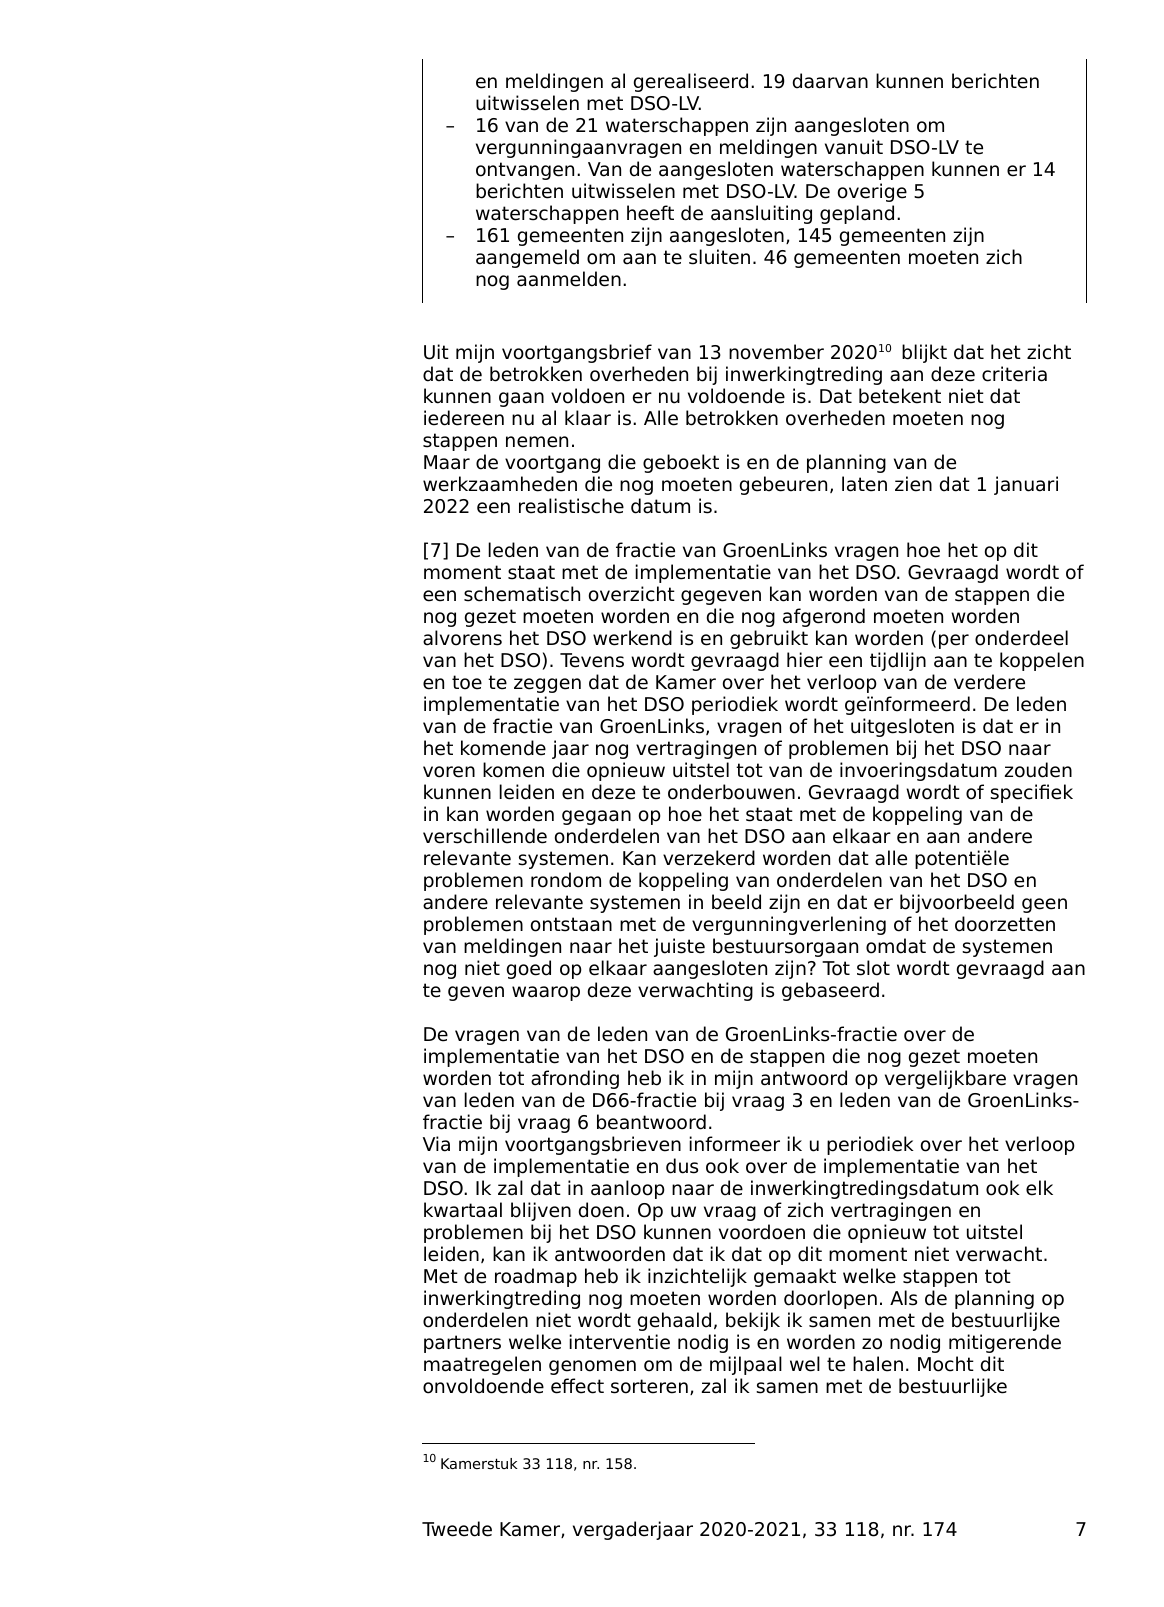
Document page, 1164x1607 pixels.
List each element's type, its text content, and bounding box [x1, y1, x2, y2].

table_header en meldingen al gerealiseerd. 19 daarvan kunnen berichten uitwisselen met DSO-LV. – 16 van de 21 waterschappen zijn aangesloten om vergunningaanvragen en meldingen vanuit DSO-LV te ontvangen. Van de aangesloten waterschappen kunnen er 14 berichten uitwisselen met DSO-LV. De overige 5 waterschappen heeft de aansluiting gepland. – 161 gemeenten zijn aangesloten, 145 gemeenten zijn aangemeld om aan te sluiten. 46 gemeenten moeten zich nog aanmelden. [423, 59, 1086, 302]
text [7] De leden van de fractie van GroenLinks vragen hoe het op dit moment staat met de implementatie van het DSO. Gevraagd wordt of een schematisch overzicht gegeven kan worden van de stappen die nog gezet moeten worden en die nog afgerond moeten worden alvorens het DSO werkend is en gebruikt kan worden (per onderdeel van het DSO). Tevens wordt gevraagd hier een tijdlijn aan te koppelen en toe te zeggen dat de Kamer over het verloop van de verdere implementatie van het DSO periodiek wordt geïnformeerd. De leden van de fractie van GroenLinks, vragen of het uitgesloten is dat er in het komende jaar nog vertragingen of problemen bij het DSO naar voren komen die opnieuw uitstel tot van de invoeringsdatum zouden kunnen leiden en deze te onderbouwen. Gevraagd wordt of specifiek in kan worden gegaan op hoe het staat met de koppeling van de verschillende onderdelen van het DSO aan elkaar en aan andere relevante systemen. Kan verzekerd worden dat alle potentiële problemen rondom de koppeling van onderdelen van het DSO en andere relevante systemen in beeld zijn en dat er bijvoorbeeld geen problemen ontstaan met de vergunningverlening of het doorzetten van meldingen naar het juiste bestuursorgaan omdat de systemen nog niet goed op elkaar aangesloten zijn? Tot slot wordt gevraagd aan te geven waarop deze verwachting is gebaseerd. [422, 540, 1087, 1002]
text Via mijn voortgangsbrieven informeer ik u periodiek over het verloop van de implementatie en dus ook over de implementatie van het DSO. Ik zal dat in aanloop naar de inwerkingtredingsdatum ook elk kwartaal blijven doen. Op uw vraag of zich vertragingen en problemen bij het DSO kunnen voordoen die opnieuw tot uitstel leiden, kan ik antwoorden dat ik dat op dit moment niet verwacht. Met de roadmap heb ik inzichtelijk gemaakt welke stappen tot inwerkingtreding nog moeten worden doorlopen. Als de planning op onderdelen niet wordt gehaald, bekijk ik samen met de bestuurlijke partners welke interventie nodig is en worden zo nodig mitigerende maatregelen genomen om de mijlpaal wel te halen. Mocht dit onvoldoende effect sorteren, zal ik samen met de bestuurlijke [422, 1134, 1087, 1398]
text Kamerstuk 33 118, nr. 158. [422, 1452, 1087, 1474]
text Maar de voortgang die geboekt is en de planning van de werkzaamheden die nog moeten gebeuren, laten zien dat 1 januari 2022 een realistische datum is. [422, 452, 1087, 518]
text Uit mijn voortgangsbrief van 13 november 2020 blijkt dat het zicht dat de betrokken overheden bij inwerkingtreding aan deze criteria kunnen gaan voldoen er nu voldoende is. Dat betekent niet dat iedereen nu al klaar is. Alle betrokken overheden moeten nog stappen nemen. [422, 342, 1087, 452]
text De vragen van de leden van de GroenLinks-fractie over de implementatie van het DSO en de stappen die nog gezet moeten worden tot afronding heb ik in mijn antwoord op vergelijkbare vragen van leden van de D66-fractie bij vraag 3 en leden van de GroenLinks-fractie bij vraag 6 beantwoord. [422, 1024, 1087, 1134]
